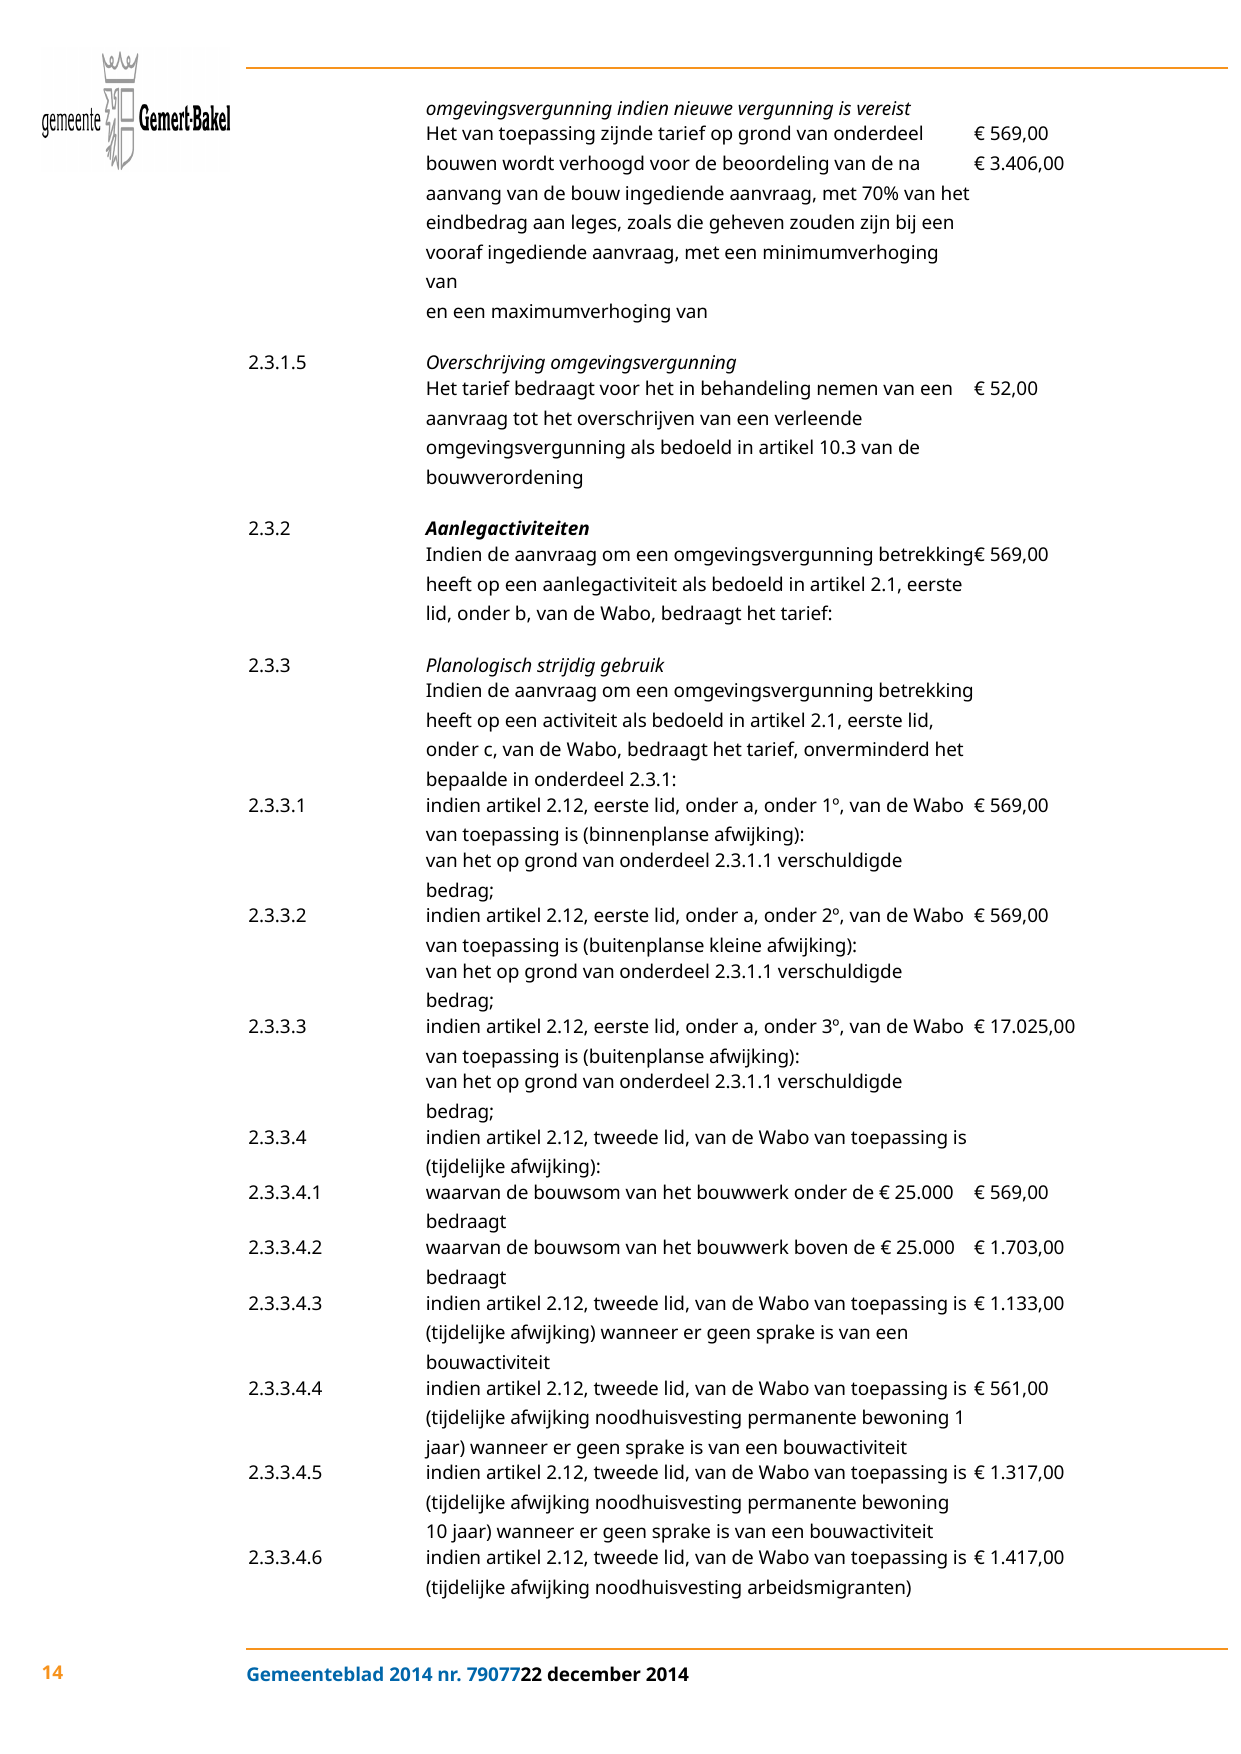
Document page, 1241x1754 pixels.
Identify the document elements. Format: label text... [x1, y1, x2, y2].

table_cell 2.3.3 [248, 652, 426, 677]
table_cell waarvan de bouwsom van het bouwwerk onder de € 25.000 bedraagt [426, 1179, 974, 1234]
table_cell Het van toepassing zijnde tarief op grond van onderdeel bouwen wordt verhoogd voor de beoordeling van de na aanvang van de bouw ingediende aanvraag, met 70% van het eindbedrag aan leges, zoals die geheven zouden zijn bij een vooraf ingediende aanvraag, met een minimumverhoging van en een maximumverhoging van [426, 121, 974, 324]
picture [41, 47, 231, 172]
table_cell [974, 490, 1152, 515]
table_cell [248, 958, 426, 1013]
table_cell 2.3.3.4 [248, 1124, 426, 1179]
table_cell € 569,00 [974, 792, 1152, 847]
table_cell € 561,00 [974, 1375, 1152, 1459]
table_cell van het op grond van onderdeel 2.3.1.1 verschuldigde bedrag; [426, 1069, 974, 1124]
table_cell [974, 847, 1152, 903]
table_cell € 569,00 [974, 903, 1152, 958]
table_cell [248, 847, 426, 903]
table_cell [974, 678, 1152, 792]
table_cell € 52,00 [974, 375, 1152, 490]
table_cell indien artikel 2.12, eerste lid, onder a, onder 3º, van de Wabo van toepassing is (buitenplanse afwijking): [426, 1013, 974, 1068]
table_cell [974, 958, 1152, 1013]
table_cell [248, 121, 426, 324]
table_cell [248, 324, 426, 349]
table_cell [426, 626, 974, 652]
table_cell 2.3.3.1 [248, 792, 426, 847]
table_cell € 569,00 [974, 1179, 1152, 1234]
table_cell [248, 375, 426, 490]
table_cell [974, 350, 1152, 375]
table_cell [426, 324, 974, 349]
table_cell [974, 626, 1152, 652]
table_cell [974, 652, 1152, 677]
table_cell [248, 490, 426, 515]
table_cell Planologisch strijdig gebruik [426, 652, 974, 677]
table_cell [248, 626, 426, 652]
table_cell [974, 324, 1152, 349]
table_cell 2.3.3.4.3 [248, 1290, 426, 1375]
table_cell indien artikel 2.12, eerste lid, onder a, onder 2º, van de Wabo van toepassing is (buitenplanse kleine afwijking): [426, 903, 974, 958]
table_cell Indien de aanvraag om een omgevingsvergunning betrekking heeft op een activiteit als bedoeld in artikel 2.1, eerste lid, onder c, van de Wabo, bedraagt het tarief, onverminderd het bepaalde in onderdeel 2.3.1: [426, 678, 974, 792]
table_cell [248, 95, 426, 121]
table_cell € 1.133,00 [974, 1290, 1152, 1375]
table_cell indien artikel 2.12, tweede lid, van de Wabo van toepassing is (tijdelijke afwijking) wanneer er geen sprake is van een bouwactiviteit [426, 1290, 974, 1375]
table_cell [974, 95, 1152, 121]
table_cell € 569,00 [974, 541, 1152, 626]
table_cell € 1.703,00 [974, 1235, 1152, 1290]
table_cell 2.3.1.5 [248, 350, 426, 375]
table_cell 2.3.3.4.2 [248, 1235, 426, 1290]
table_cell omgevingsvergunning indien nieuwe vergunning is vereist [426, 95, 974, 121]
table_cell indien artikel 2.12, tweede lid, van de Wabo van toepassing is (tijdelijke afwijking noodhuisvesting arbeidsmigranten) [426, 1545, 974, 1600]
table_cell € 569,00 € 3.406,00 [974, 121, 1152, 324]
table_cell € 17.025,00 [974, 1013, 1152, 1068]
table_cell 2.3.3.4.1 [248, 1179, 426, 1234]
table_cell van het op grond van onderdeel 2.3.1.1 verschuldigde bedrag; [426, 958, 974, 1013]
table_cell Overschrijving omgevingsvergunning [426, 350, 974, 375]
table_cell 2.3.2 [248, 515, 426, 541]
table_cell € 1.417,00 [974, 1545, 1152, 1600]
table_cell 2.3.3.4.5 [248, 1460, 426, 1544]
table_cell 2.3.3.3 [248, 1013, 426, 1068]
table_cell [248, 541, 426, 626]
table_cell [974, 1124, 1152, 1179]
table_cell Aanlegactiviteiten [426, 515, 974, 541]
table_cell indien artikel 2.12, tweede lid, van de Wabo van toepassing is (tijdelijke afwijking): [426, 1124, 974, 1179]
table_cell indien artikel 2.12, eerste lid, onder a, onder 1º, van de Wabo van toepassing is (binnenplanse afwijking): [426, 792, 974, 847]
table_cell € 1.317,00 [974, 1460, 1152, 1544]
table_cell waarvan de bouwsom van het bouwwerk boven de € 25.000 bedraagt [426, 1235, 974, 1290]
table_cell indien artikel 2.12, tweede lid, van de Wabo van toepassing is (tijdelijke afwijking noodhuisvesting permanente bewoning 10 jaar) wanneer er geen sprake is van een bouwactiviteit [426, 1460, 974, 1544]
table_cell [426, 490, 974, 515]
table_cell [974, 1069, 1152, 1124]
table_cell 2.3.3.4.4 [248, 1375, 426, 1459]
table_cell 2.3.3.4.6 [248, 1545, 426, 1600]
table_cell [248, 1069, 426, 1124]
table_cell indien artikel 2.12, tweede lid, van de Wabo van toepassing is (tijdelijke afwijking noodhuisvesting permanente bewoning 1 jaar) wanneer er geen sprake is van een bouwactiviteit [426, 1375, 974, 1459]
table_cell [974, 515, 1152, 541]
table_cell van het op grond van onderdeel 2.3.1.1 verschuldigde bedrag; [426, 847, 974, 903]
table_cell Indien de aanvraag om een omgevingsvergunning betrekking heeft op een aanlegactiviteit als bedoeld in artikel 2.1, eerste lid, onder b, van de Wabo, bedraagt het tarief: [426, 541, 974, 626]
table_cell 2.3.3.2 [248, 903, 426, 958]
table_cell Het tarief bedraagt voor het in behandeling nemen van een aanvraag tot het overschrijven van een verleende omgevingsvergunning als bedoeld in artikel 10.3 van de bouwverordening [426, 375, 974, 490]
table_cell [248, 678, 426, 792]
